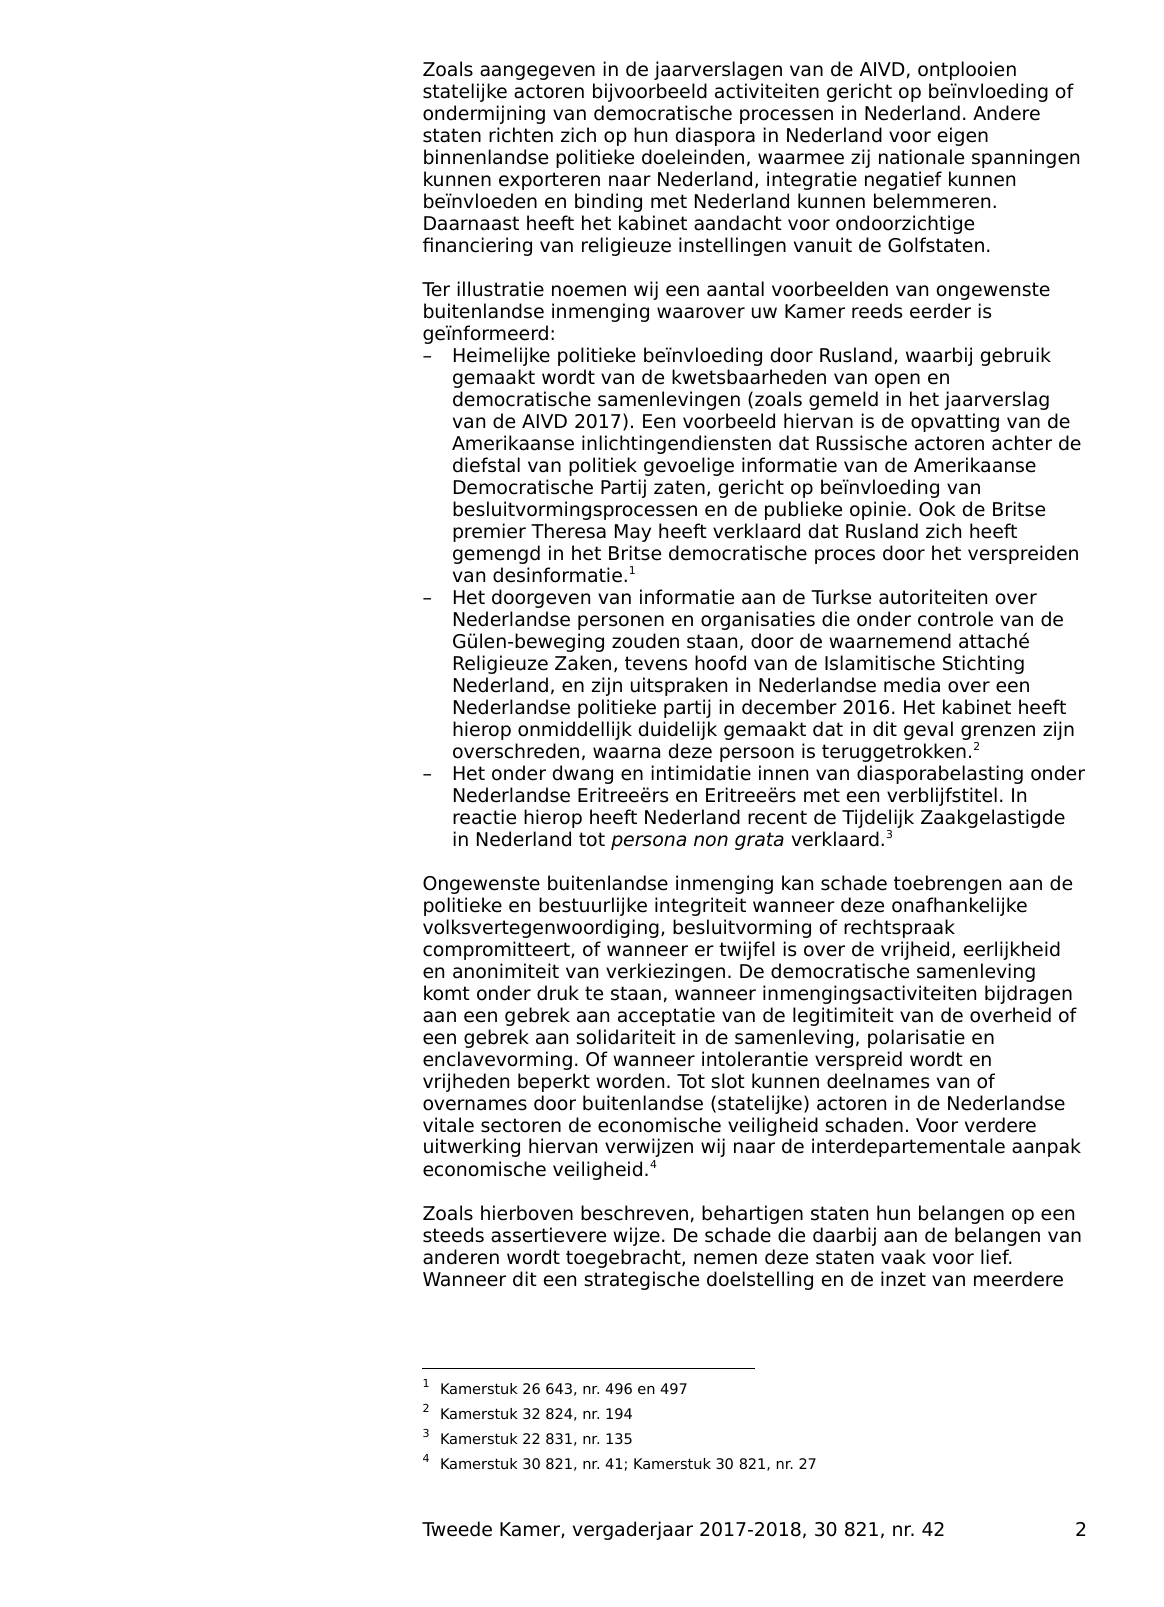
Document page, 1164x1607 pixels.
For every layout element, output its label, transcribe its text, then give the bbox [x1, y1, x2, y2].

text Zoals hierboven beschreven, behartigen staten hun belangen op een steeds assertievere wijze. De schade die daarbij aan de belangen van anderen wordt toegebracht, nemen deze staten vaak voor lief. Wanneer dit een strategische doelstelling en de inzet van meerdere [422, 1203, 1087, 1291]
text Kamerstuk 30 821, nr. 41; Kamerstuk 30 821, nr. 27 [422, 1452, 1087, 1474]
text Kamerstuk 32 824, nr. 194 [422, 1402, 1087, 1424]
text – Heimelijke politieke beïnvloeding door Rusland, waarbij gebruik gemaakt wordt van de kwetsbaarheden van open en democratische samenlevingen (zoals gemeld in het jaarverslag van de AIVD 2017). Een voorbeeld hiervan is de opvatting van de Amerikaanse inlichtingendiensten dat Russische actoren achter de diefstal van politiek gevoelige informatie van de Amerikaanse Democratische Partij zaten, gericht op beïnvloeding van besluitvormingsprocessen en de publieke opinie. Ook de Britse premier Theresa May heeft verklaard dat Rusland zich heeft gemengd in het Britse democratische proces door het verspreiden van desinformatie. [422, 345, 1087, 587]
text Kamerstuk 22 831, nr. 135 [422, 1427, 1087, 1449]
text Ter illustratie noemen wij een aantal voorbeelden van ongewenste buitenlandse inmenging waarover uw Kamer reeds eerder is geïnformeerd: [422, 279, 1087, 345]
text – Het onder dwang en intimidatie innen van diasporabelasting onder Nederlandse Eritreeërs en Eritreeërs met een verblijfstitel. In reactie hierop heeft Nederland recent de Tijdelijk Zaakgelastigde in Nederland tot persona non grata verklaard. [422, 763, 1087, 851]
text Ongewenste buitenlandse inmenging kan schade toebrengen aan de politieke en bestuurlijke integriteit wanneer deze onafhankelijke volksvertegenwoordiging, besluitvorming of rechtspraak compromitteert, of wanneer er twijfel is over de vrijheid, eerlijkheid en anonimiteit van verkiezingen. De democratische samenleving komt onder druk te staan, wanneer inmengingsactiviteiten bijdragen aan een gebrek aan acceptatie van de legitimiteit van de overheid of een gebrek aan solidariteit in de samenleving, polarisatie en enclavevorming. Of wanneer intolerantie verspreid wordt en vrijheden beperkt worden. Tot slot kunnen deelnames van of overnames door buitenlandse (statelijke) actoren in de Nederlandse vitale sectoren de economische veiligheid schaden. Voor verdere uitwerking hiervan verwijzen wij naar de interdepartementale aanpak economische veiligheid. [422, 873, 1087, 1180]
text – Het doorgeven van informatie aan de Turkse autoriteiten over Nederlandse personen en organisaties die onder controle van de Gülen-beweging zouden staan, door de waarnemend attaché Religieuze Zaken, tevens hoofd van de Islamitische Stichting Nederland, en zijn uitspraken in Nederlandse media over een Nederlandse politieke partij in december 2016. Het kabinet heeft hierop onmiddellijk duidelijk gemaakt dat in dit geval grenzen zijn overschreden, waarna deze persoon is teruggetrokken. [422, 587, 1087, 763]
text Zoals aangegeven in de jaarverslagen van de AIVD, ontplooien statelijke actoren bijvoorbeeld activiteiten gericht op beïnvloeding of ondermijning van democratische processen in Nederland. Andere staten richten zich op hun diaspora in Nederland voor eigen binnenlandse politieke doeleinden, waarmee zij nationale spanningen kunnen exporteren naar Nederland, integratie negatief kunnen beïnvloeden en binding met Nederland kunnen belemmeren. Daarnaast heeft het kabinet aandacht voor ondoorzichtige financiering van religieuze instellingen vanuit de Golfstaten. [422, 59, 1087, 257]
text Kamerstuk 26 643, nr. 496 en 497 [422, 1377, 1087, 1399]
